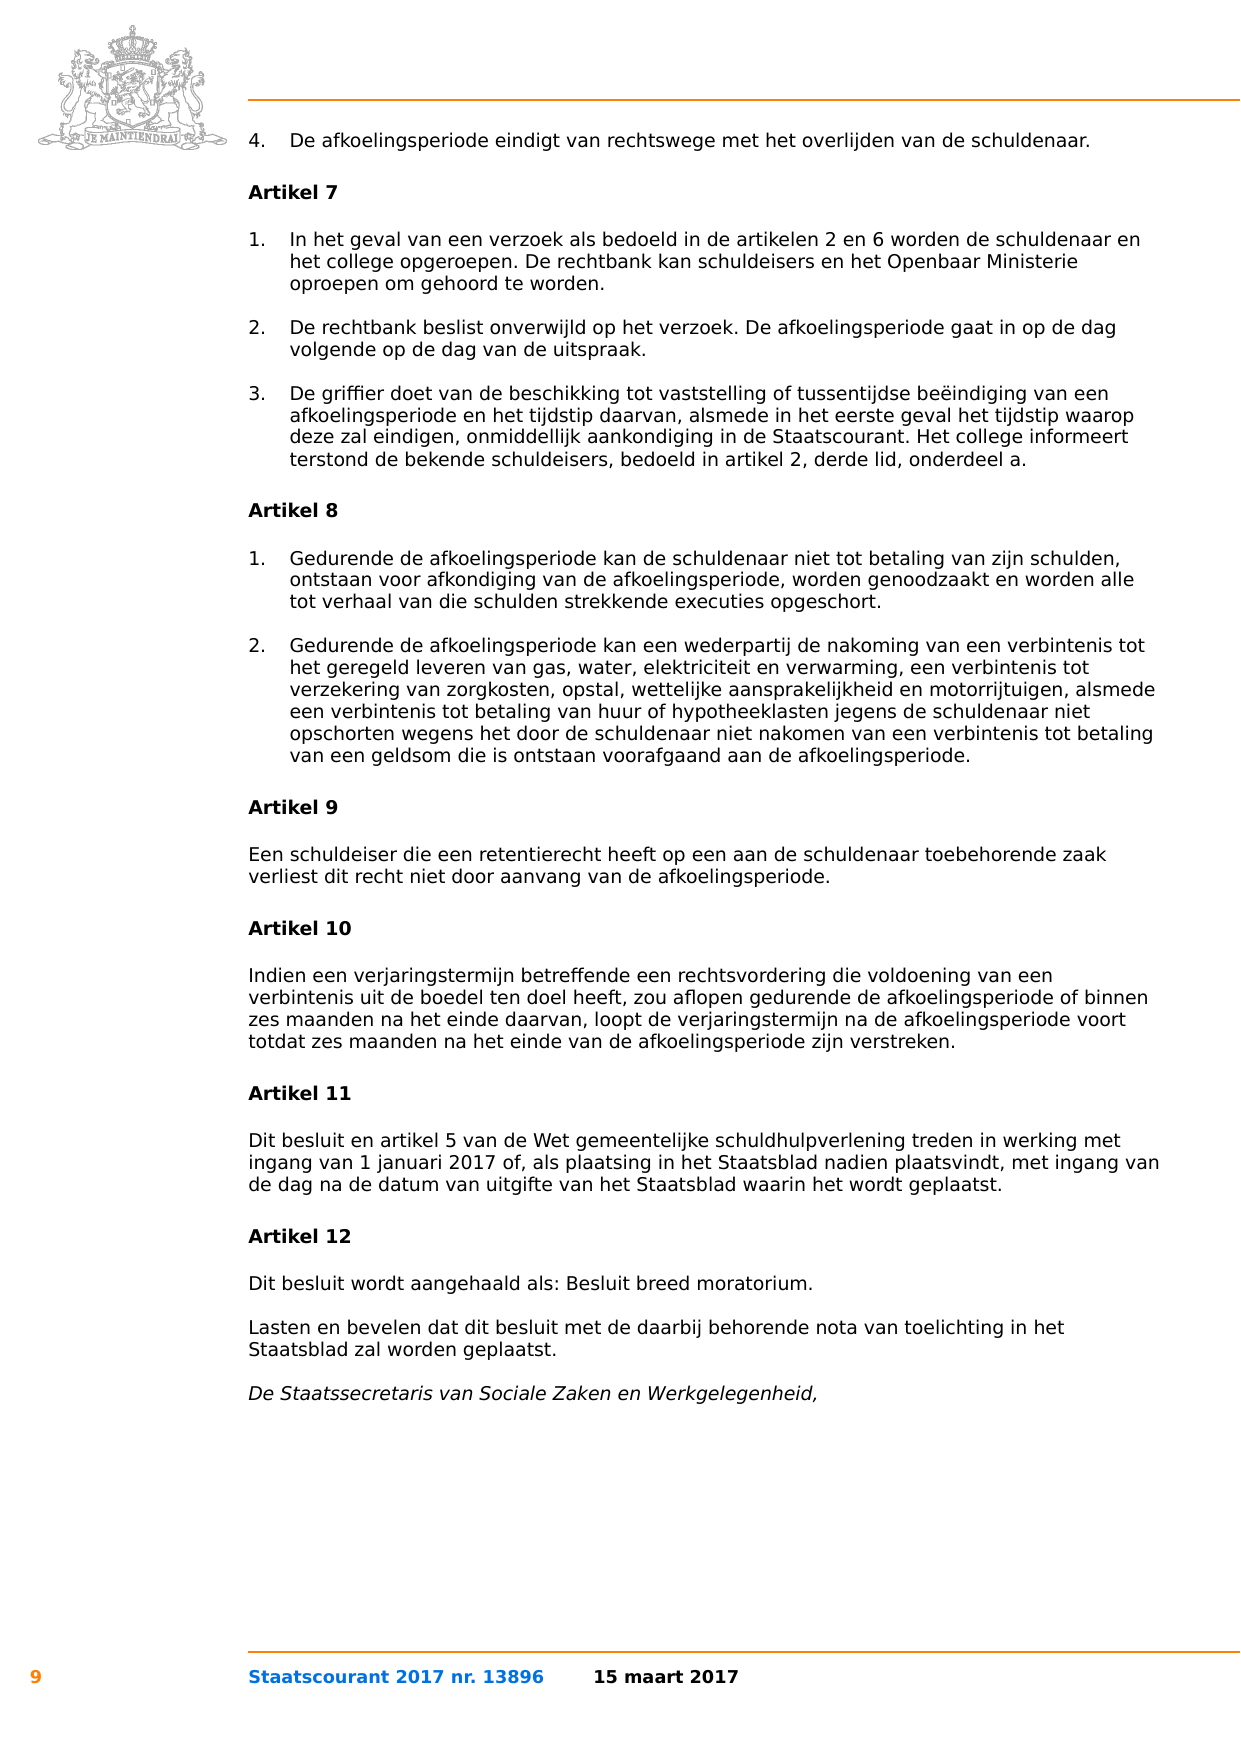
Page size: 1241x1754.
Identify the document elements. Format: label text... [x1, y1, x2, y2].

text 1. In het geval van een verzoek als bedoeld in de artikelen 2 en 6 worden de schuldenaar en het college opgeroepen. De rechtbank kan schuldeisers en het Openbaar Ministerie oproepen om gehoord te worden. [248, 229, 1163, 295]
text 4. De afkoelingsperiode eindigt van rechtswege met het overlijden van de schuldenaar. [248, 130, 1163, 152]
subtitle Artikel 10 [248, 918, 1163, 940]
subtitle Artikel 7 [248, 182, 1163, 204]
text 1. Gedurende de afkoelingsperiode kan de schuldenaar niet tot betaling van zijn schulden, ontstaan voor afkondiging van de afkoelingsperiode, worden genoodzaakt en worden alle tot verhaal van die schulden strekkende executies opgeschort. [248, 547, 1163, 613]
subtitle Artikel 9 [248, 797, 1163, 819]
text De Staatssecretaris van Sociale Zaken en Werkgelegenheid, [248, 1382, 1163, 1404]
subtitle Artikel 12 [248, 1226, 1163, 1248]
subtitle Artikel 11 [248, 1083, 1163, 1105]
text 3. De griffier doet van de beschikking tot vaststelling of tussentijdse beëindiging van een afkoelingsperiode en het tijdstip daarvan, alsmede in het eerste geval het tijdstip waarop deze zal eindigen, onmiddellijk aankondiging in de Staatscourant. Het college informeert terstond de bekende schuldeisers, bedoeld in artikel 2, derde lid, onderdeel a. [248, 382, 1163, 470]
text Indien een verjaringstermijn betreffende een rechtsvordering die voldoening van een verbintenis uit de boedel ten doel heeft, zou aflopen gedurende de afkoelingsperiode of binnen zes maanden na het einde daarvan, loopt de verjaringstermijn na de afkoelingsperiode voort totdat zes maanden na het einde van de afkoelingsperiode zijn verstreken. [248, 965, 1163, 1053]
picture [38, 25, 227, 150]
text Dit besluit en artikel 5 van de Wet gemeentelijke schuldhulpverlening treden in werking met ingang van 1 januari 2017 of, als plaatsing in het Staatsblad nadien plaatsvindt, met ingang van de dag na de datum van uitgifte van het Staatsblad waarin het wordt geplaatst. [248, 1130, 1163, 1196]
text Lasten en bevelen dat dit besluit met de daarbij behorende nota van toelichting in het Staatsblad zal worden geplaatst. [248, 1317, 1163, 1361]
text 2. Gedurende de afkoelingsperiode kan een wederpartij de nakoming van een verbintenis tot het geregeld leveren van gas, water, elektriciteit en verwarming, een verbintenis tot verzekering van zorgkosten, opstal, wettelijke aansprakelijkheid en motorrijtuigen, alsmede een verbintenis tot betaling van huur of hypotheeklasten jegens de schuldenaar niet opschorten wegens het door de schuldenaar niet nakomen van een verbintenis tot betaling van een geldsom die is ontstaan voorafgaand aan de afkoelingsperiode. [248, 635, 1163, 767]
subtitle Artikel 8 [248, 500, 1163, 522]
text Een schuldeiser die een retentierecht heeft op een aan de schuldenaar toebehorende zaak verliest dit recht niet door aanvang van de afkoelingsperiode. [248, 844, 1163, 888]
text Dit besluit wordt aangehaald als: Besluit breed moratorium. [248, 1273, 1163, 1295]
text 2. De rechtbank beslist onverwijld op het verzoek. De afkoelingsperiode gaat in op de dag volgende op de dag van de uitspraak. [248, 317, 1163, 361]
